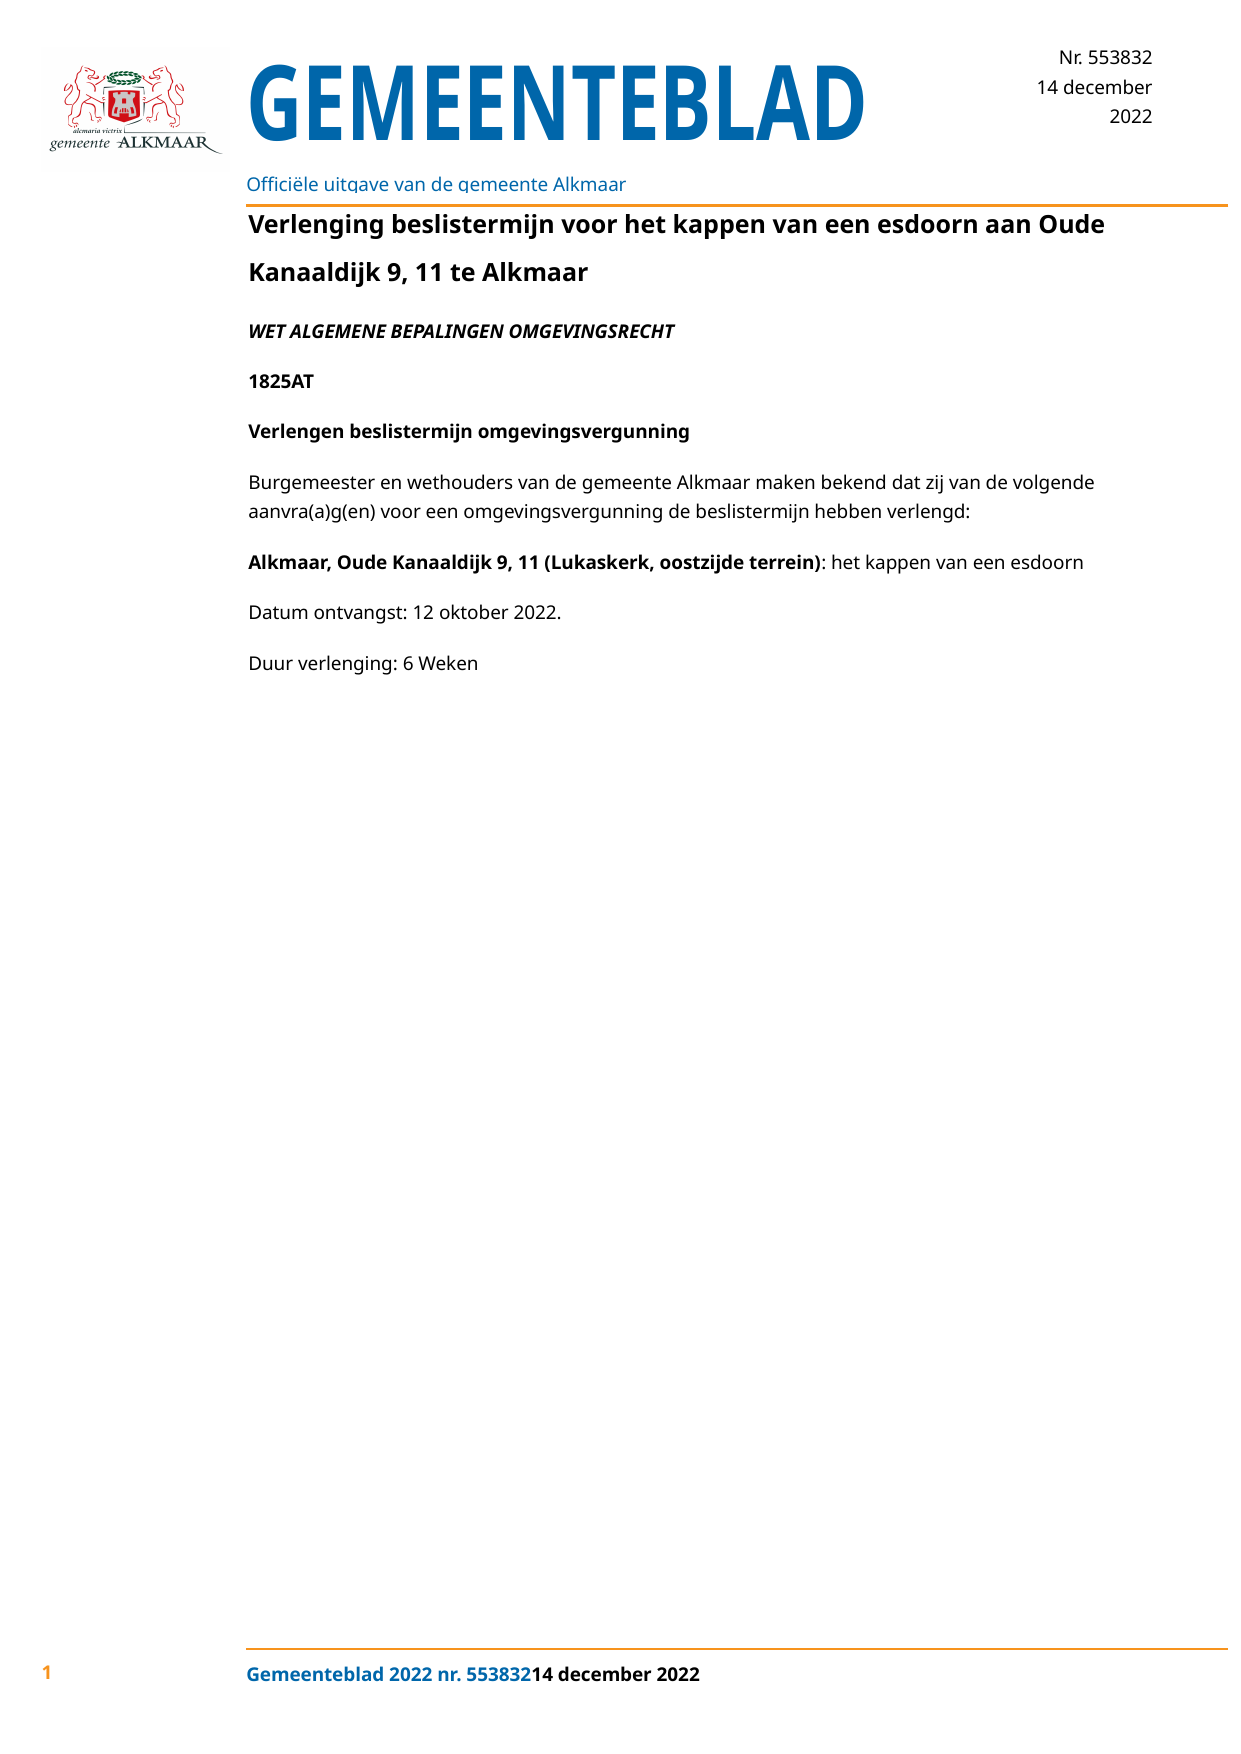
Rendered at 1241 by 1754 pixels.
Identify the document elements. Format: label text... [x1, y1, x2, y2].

text Datum ontvangst: 12 oktober 2022. [248, 599, 1152, 625]
text Alkmaar, Oude Kanaaldijk 9, 11 (Lukaskerk, oostzijde terrein): het kappen van een esdoorn [248, 549, 1152, 575]
text 1825AT [248, 368, 1152, 394]
text Verlenging beslistermijn voor het kappen van een esdoorn aan Oude Kanaaldijk 9, 11 te Alkmaar [248, 207, 1152, 288]
text Duur verlenging: 6 Weken [248, 650, 1152, 676]
text WET ALGEMENE BEPALINGEN OMGEVINGSRECHT [248, 318, 1152, 344]
text Verlengen beslistermijn omgevingsvergunning [248, 419, 1152, 444]
text Burgemeester en wethouders van de gemeente Alkmaar maken bekend dat zij van de volgende aanvra(a)g(en) voor een omgevingsvergunning de beslistermijn hebben verlengd: [248, 469, 1152, 524]
picture [41, 47, 231, 172]
